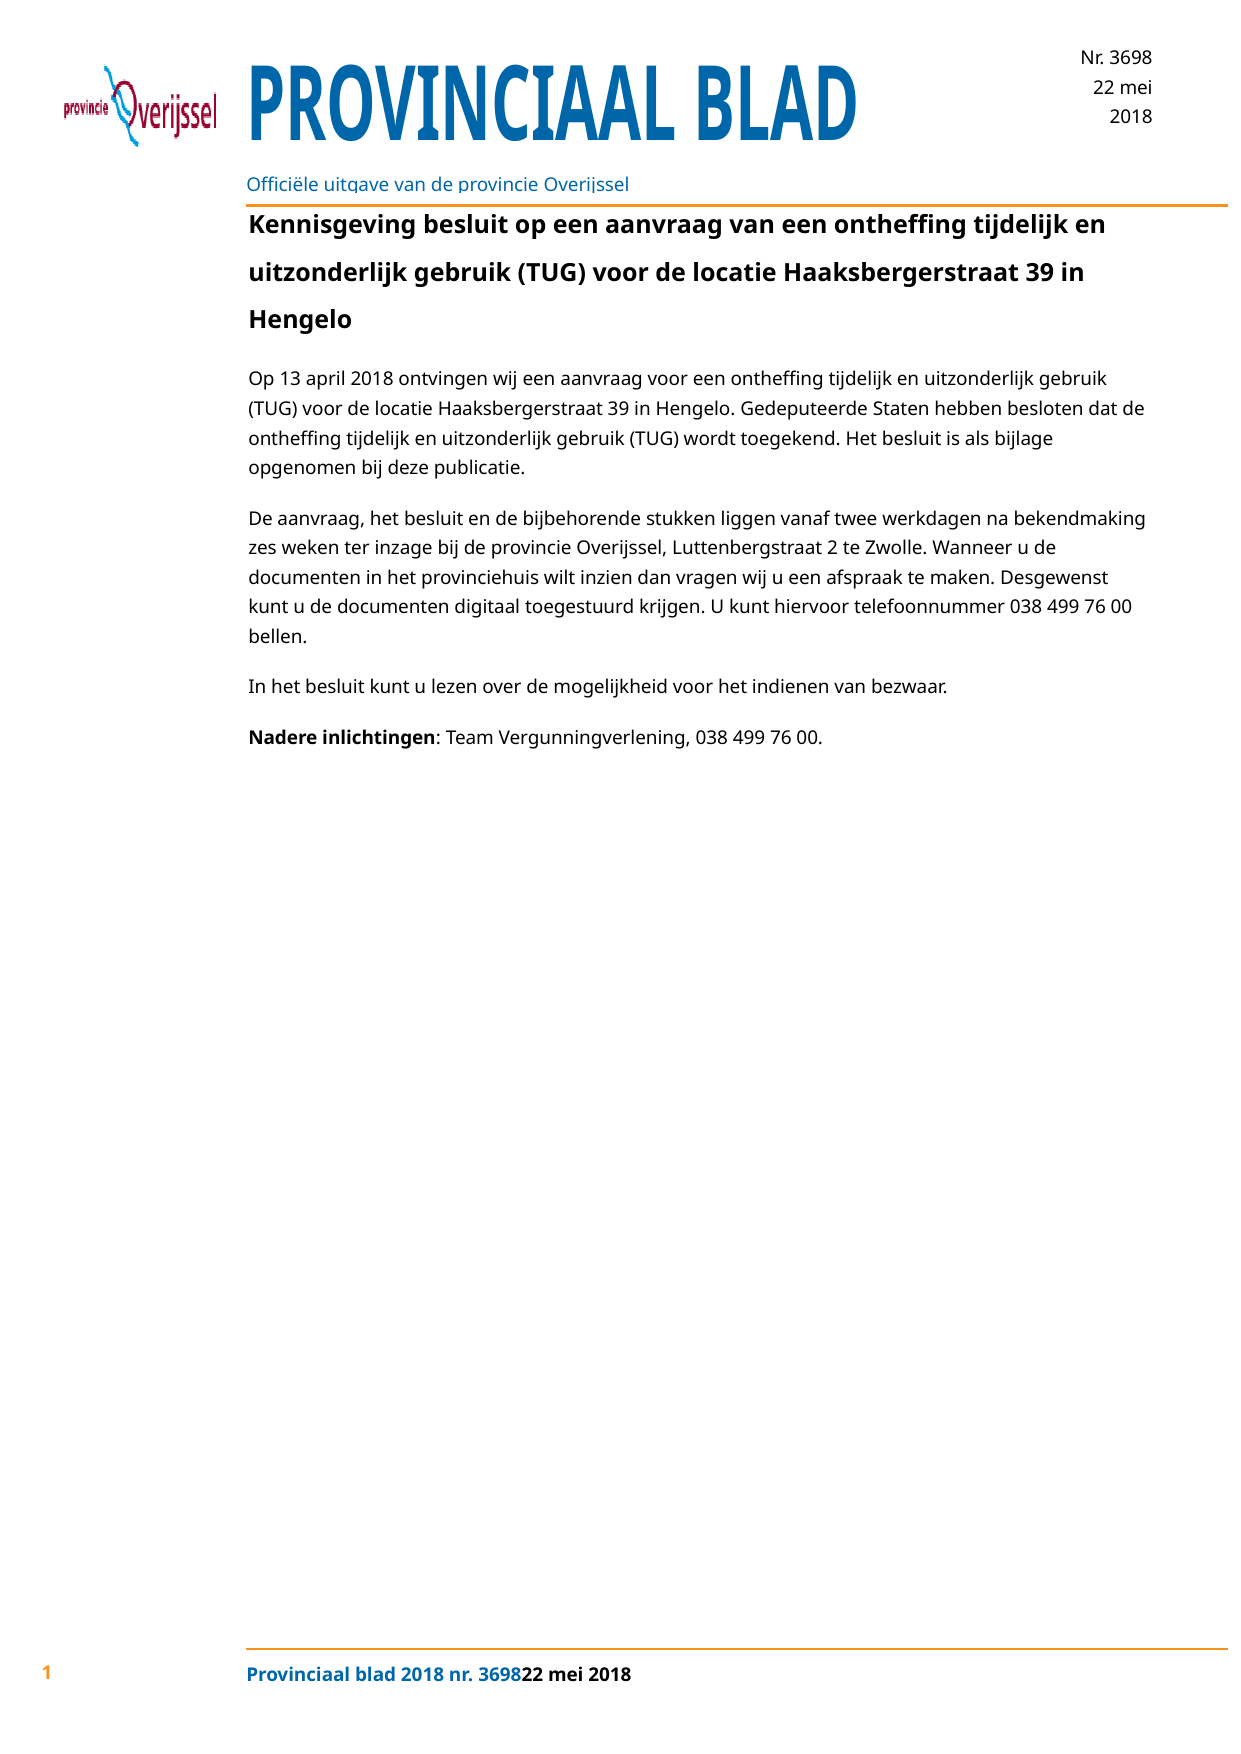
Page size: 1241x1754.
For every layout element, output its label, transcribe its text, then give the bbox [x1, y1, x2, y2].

text Kennisgeving besluit op een aanvraag van een ontheffing tijdelijk en uitzonderlijk gebruik (TUG) voor de locatie Haaksbergerstraat 39 in Hengelo [248, 207, 1152, 336]
text Op 13 april 2018 ontvingen wij een aanvraag voor een ontheffing tijdelijk en uitzonderlijk gebruik (TUG) voor de locatie Haaksbergerstraat 39 in Hengelo. Gedeputeerde Staten hebben besloten dat de ontheffing tijdelijk en uitzonderlijk gebruik (TUG) wordt toegekend. Het besluit is als bijlage opgenomen bij deze publicatie. [248, 366, 1152, 480]
picture [41, 47, 231, 172]
text De aanvraag, het besluit en de bijbehorende stukken liggen vanaf twee werkdagen na bekendmaking zes weken ter inzage bij de provincie Overijssel, Luttenbergstraat 2 te Zwolle. Wanneer u de documenten in het provinciehuis wilt inzien dan vragen wij u een afspraak te maken. Desgewenst kunt u de documenten digitaal toegestuurd krijgen. U kunt hiervoor telefoonnummer 038 499 76 00 bellen. [248, 505, 1152, 649]
text Nadere inlichtingen: Team Vergunningverlening, 038 499 76 00. [248, 724, 1152, 749]
text In het besluit kunt u lezen over de mogelijkheid voor het indienen van bezwaar. [248, 673, 1152, 699]
